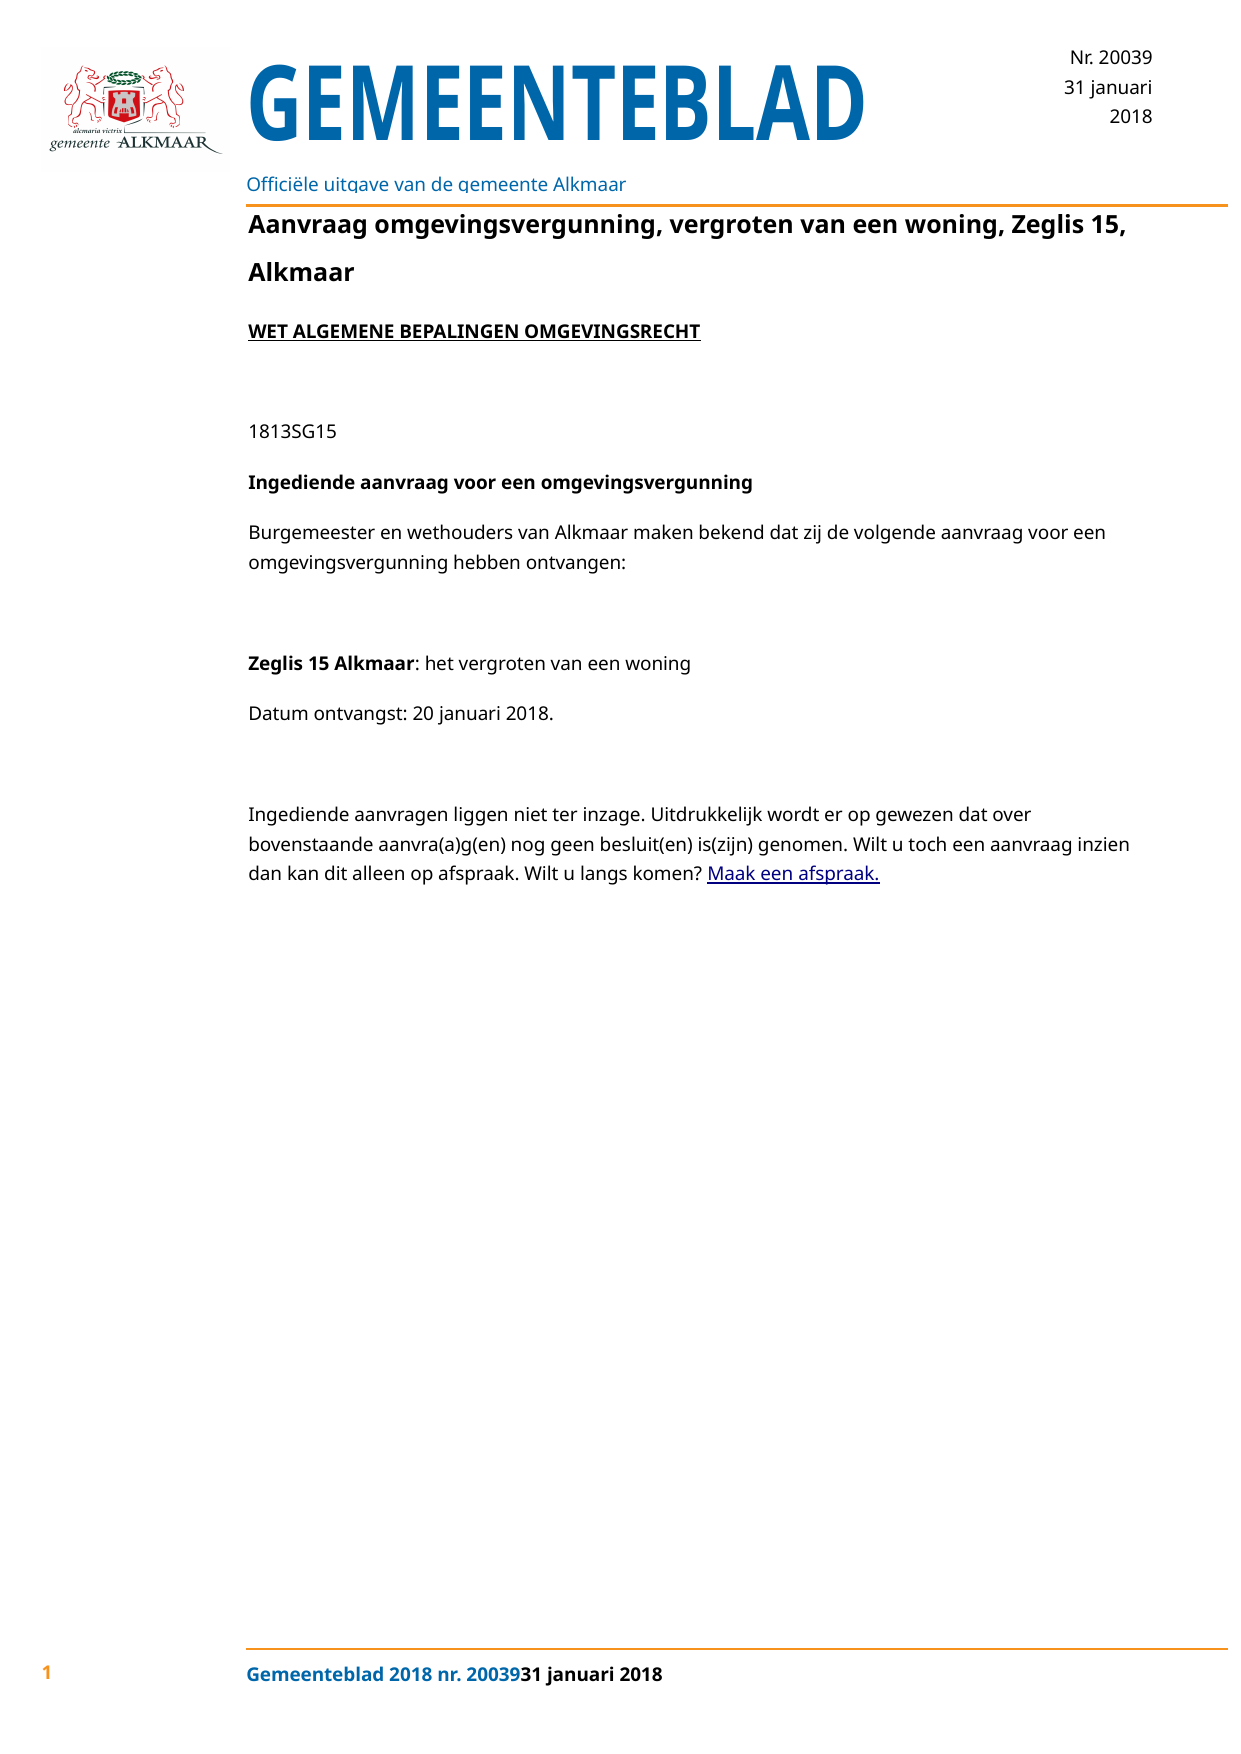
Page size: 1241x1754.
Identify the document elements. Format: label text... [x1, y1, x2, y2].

picture [41, 47, 231, 172]
text Burgemeester en wethouders van Alkmaar maken bekend dat zij de volgende aanvraag voor een omgevingsvergunning hebben ontvangen: [248, 519, 1152, 575]
text Ingediende aanvragen liggen niet ter inzage. Uitdrukkelijk wordt er op gewezen dat over bovenstaande aanvra(a)g(en) nog geen besluit(en) is(zijn) genomen. Wilt u toch een aanvraag inzien dan kan dit alleen op afspraak. Wilt u langs komen? Maak een afspraak. [248, 801, 1152, 886]
text Aanvraag omgevingsvergunning, vergroten van een woning, Zeglis 15, Alkmaar [248, 207, 1152, 288]
text Zeglis 15 Alkmaar: het vergroten van een woning [248, 650, 1152, 676]
text Datum ontvangst: 20 januari 2018. [248, 700, 1152, 726]
text 1813SG15 [248, 419, 1152, 444]
text WET ALGEMENE BEPALINGEN OMGEVINGSRECHT [248, 318, 1152, 344]
text Ingediende aanvraag voor een omgevingsvergunning [248, 469, 1152, 495]
